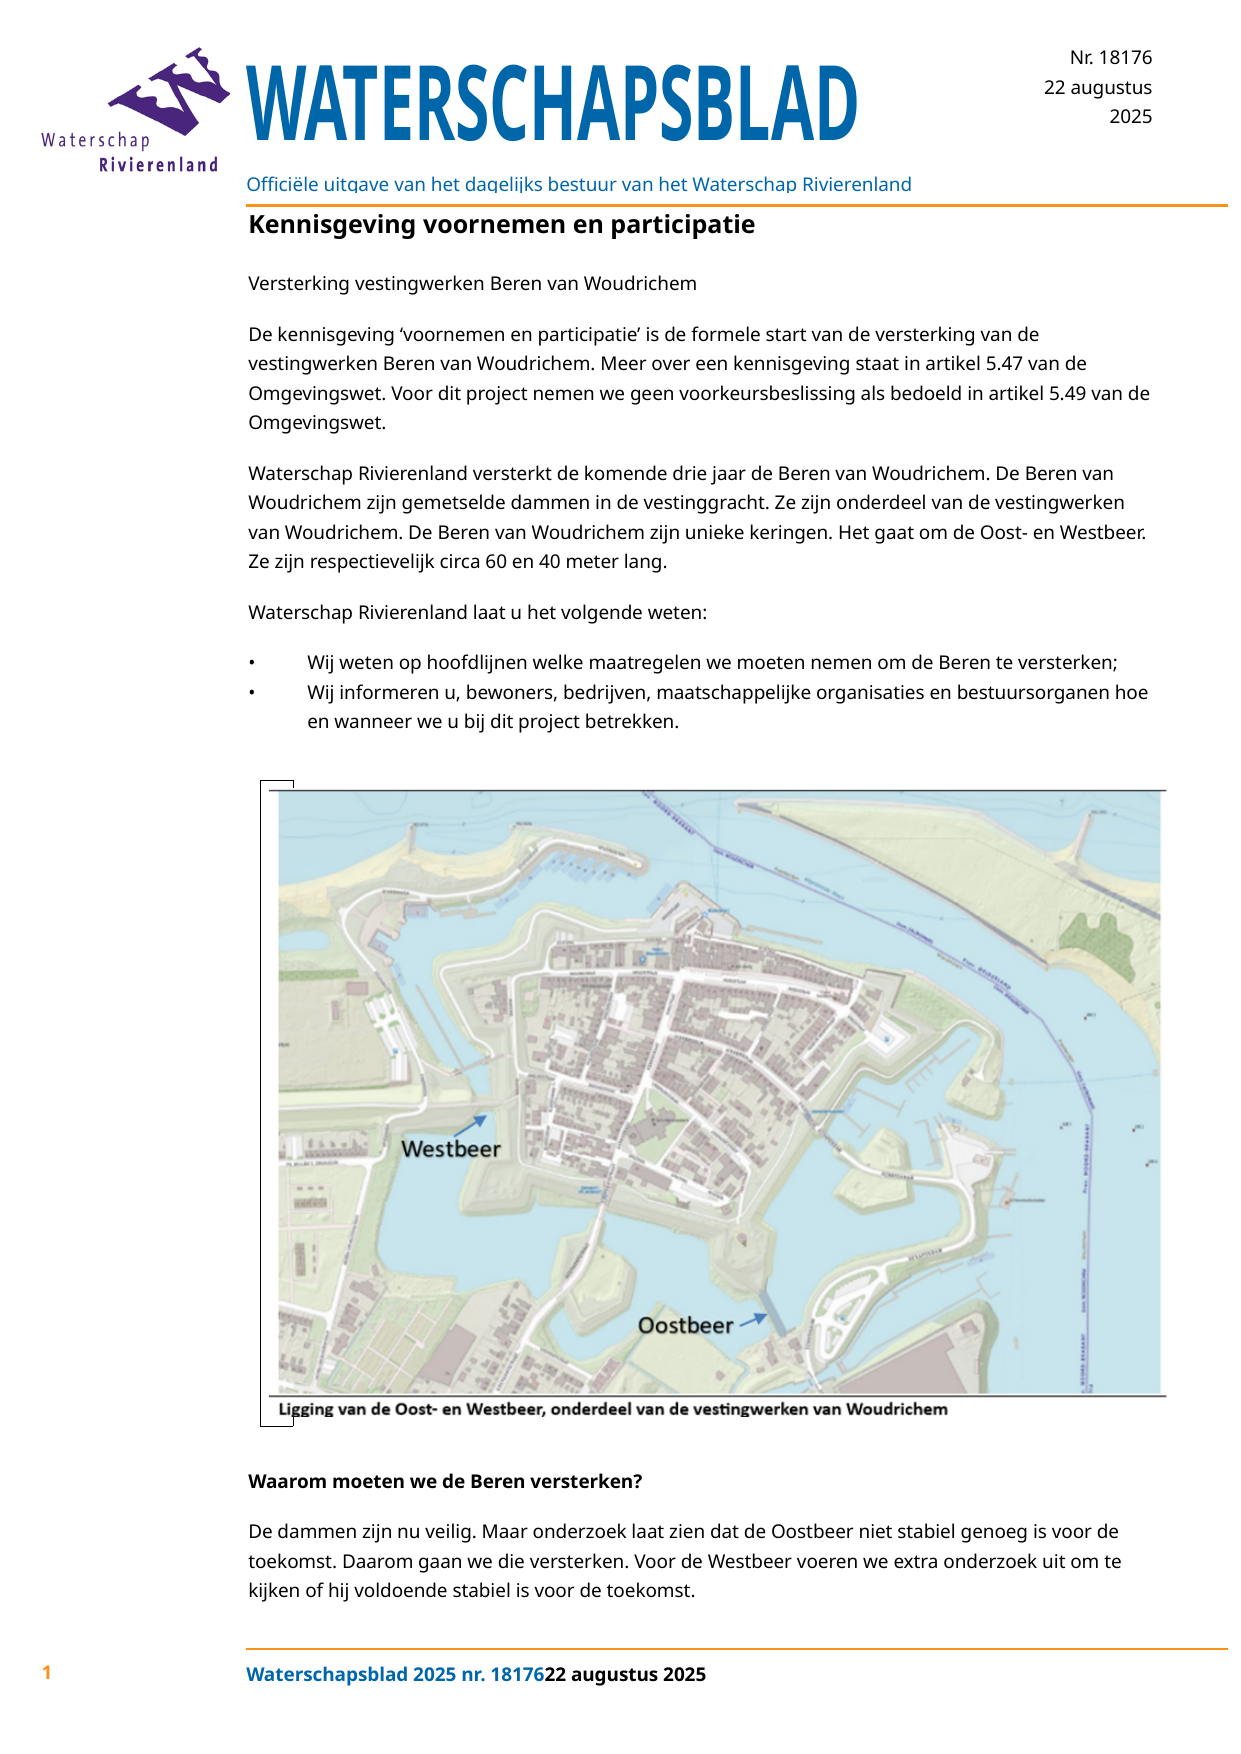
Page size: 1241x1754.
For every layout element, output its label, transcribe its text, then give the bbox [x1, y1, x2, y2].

text De kennisgeving ‘voornemen en participatie’ is de formele start van de versterking van de vestingwerken Beren van Woudrichem. Meer over een kennisgeving staat in artikel 5.47 van de Omgevingswet. Voor dit project nemen we geen voorkeursbeslissing als bedoeld in artikel 5.49 van de Omgevingswet. [248, 321, 1152, 435]
picture [268, 788, 1167, 1417]
picture [41, 47, 231, 172]
text Kennisgeving voornemen en participatie [248, 207, 1152, 241]
text De dammen zijn nu veilig. Maar onderzoek laat zien dat de Oostbeer niet stabiel genoeg is voor de toekomst. Daarom gaan we die versterken. Voor de Westbeer voeren we extra onderzoek uit om te kijken of hij voldoende stabiel is voor de toekomst. [248, 1518, 1152, 1603]
text Versterking vestingwerken Beren van Woudrichem [248, 270, 1152, 296]
text Waarom moeten we de Beren versterken? [248, 1468, 1152, 1494]
text Waterschap Rivierenland laat u het volgende weten: [248, 599, 1152, 625]
text Waterschap Rivierenland versterkt de komende drie jaar de Beren van Woudrichem. De Beren van Woudrichem zijn gemetselde dammen in de vestinggracht. Ze zijn onderdeel van de vestingwerken van Woudrichem. De Beren van Woudrichem zijn unieke keringen. Het gaat om de Oost- en Westbeer. Ze zijn respectievelijk circa 60 en 40 meter lang. [248, 460, 1152, 574]
list Wij weten op hoofdlijnen welke maatregelen we moeten nemen om de Beren te versterken; [248, 649, 1152, 675]
list Wij informeren u, bewoners, bedrijven, maatschappelijke organisaties en bestuursorganen hoe en wanneer we u bij dit project betrekken. [248, 679, 1152, 734]
